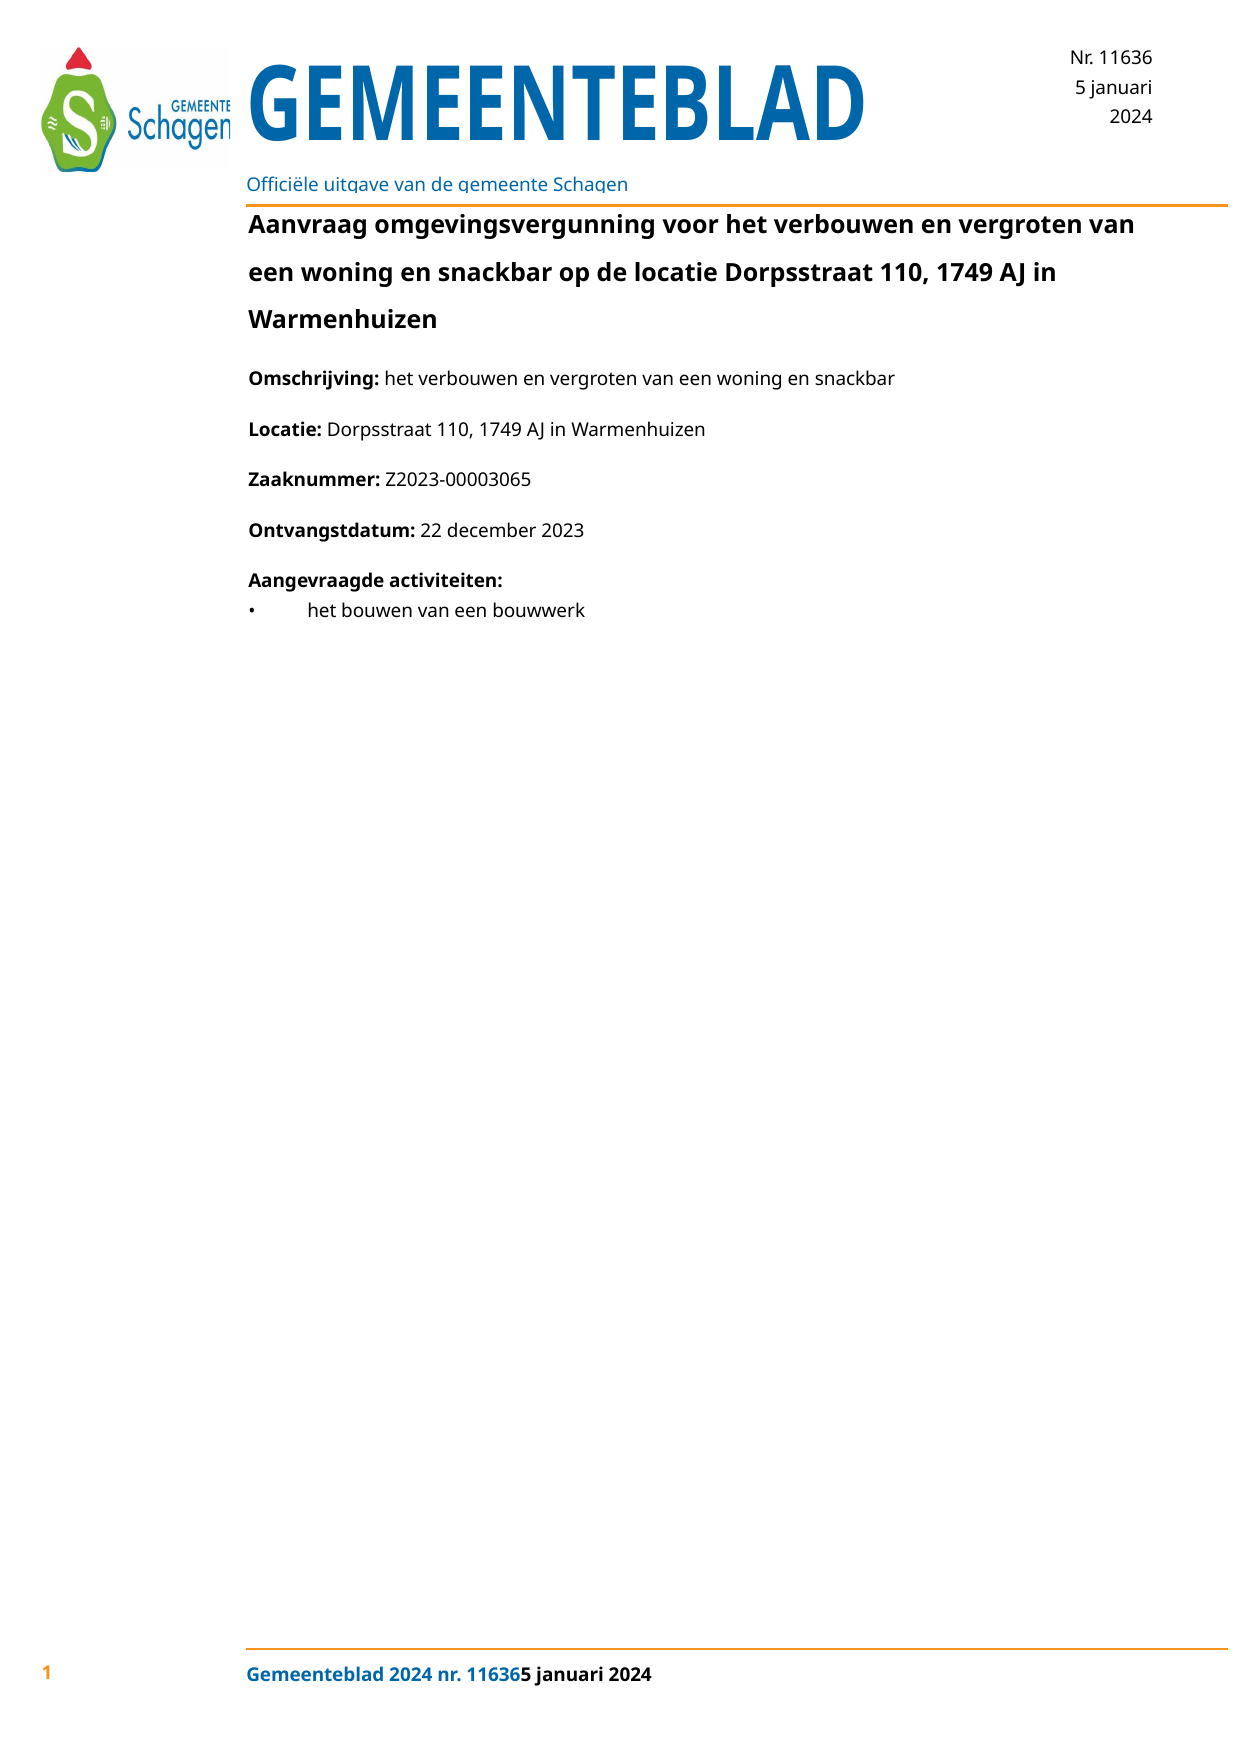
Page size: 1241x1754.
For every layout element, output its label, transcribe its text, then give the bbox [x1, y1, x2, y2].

text Omschrijving: het verbouwen en vergroten van een woning en snackbar [248, 366, 1152, 391]
text Aanvraag omgevingsvergunning voor het verbouwen en vergroten van een woning en snackbar op de locatie Dorpsstraat 110, 1749 AJ in Warmenhuizen [248, 207, 1152, 336]
text Locatie: Dorpsstraat 110, 1749 AJ in Warmenhuizen [248, 416, 1152, 442]
text Aangevraagde activiteiten: [248, 567, 1152, 593]
picture [41, 47, 231, 172]
text Zaaknummer: Z2023-00003065 [248, 466, 1152, 492]
list het bouwen van een bouwwerk [248, 597, 1152, 622]
text Ontvangstdatum: 22 december 2023 [248, 517, 1152, 542]
